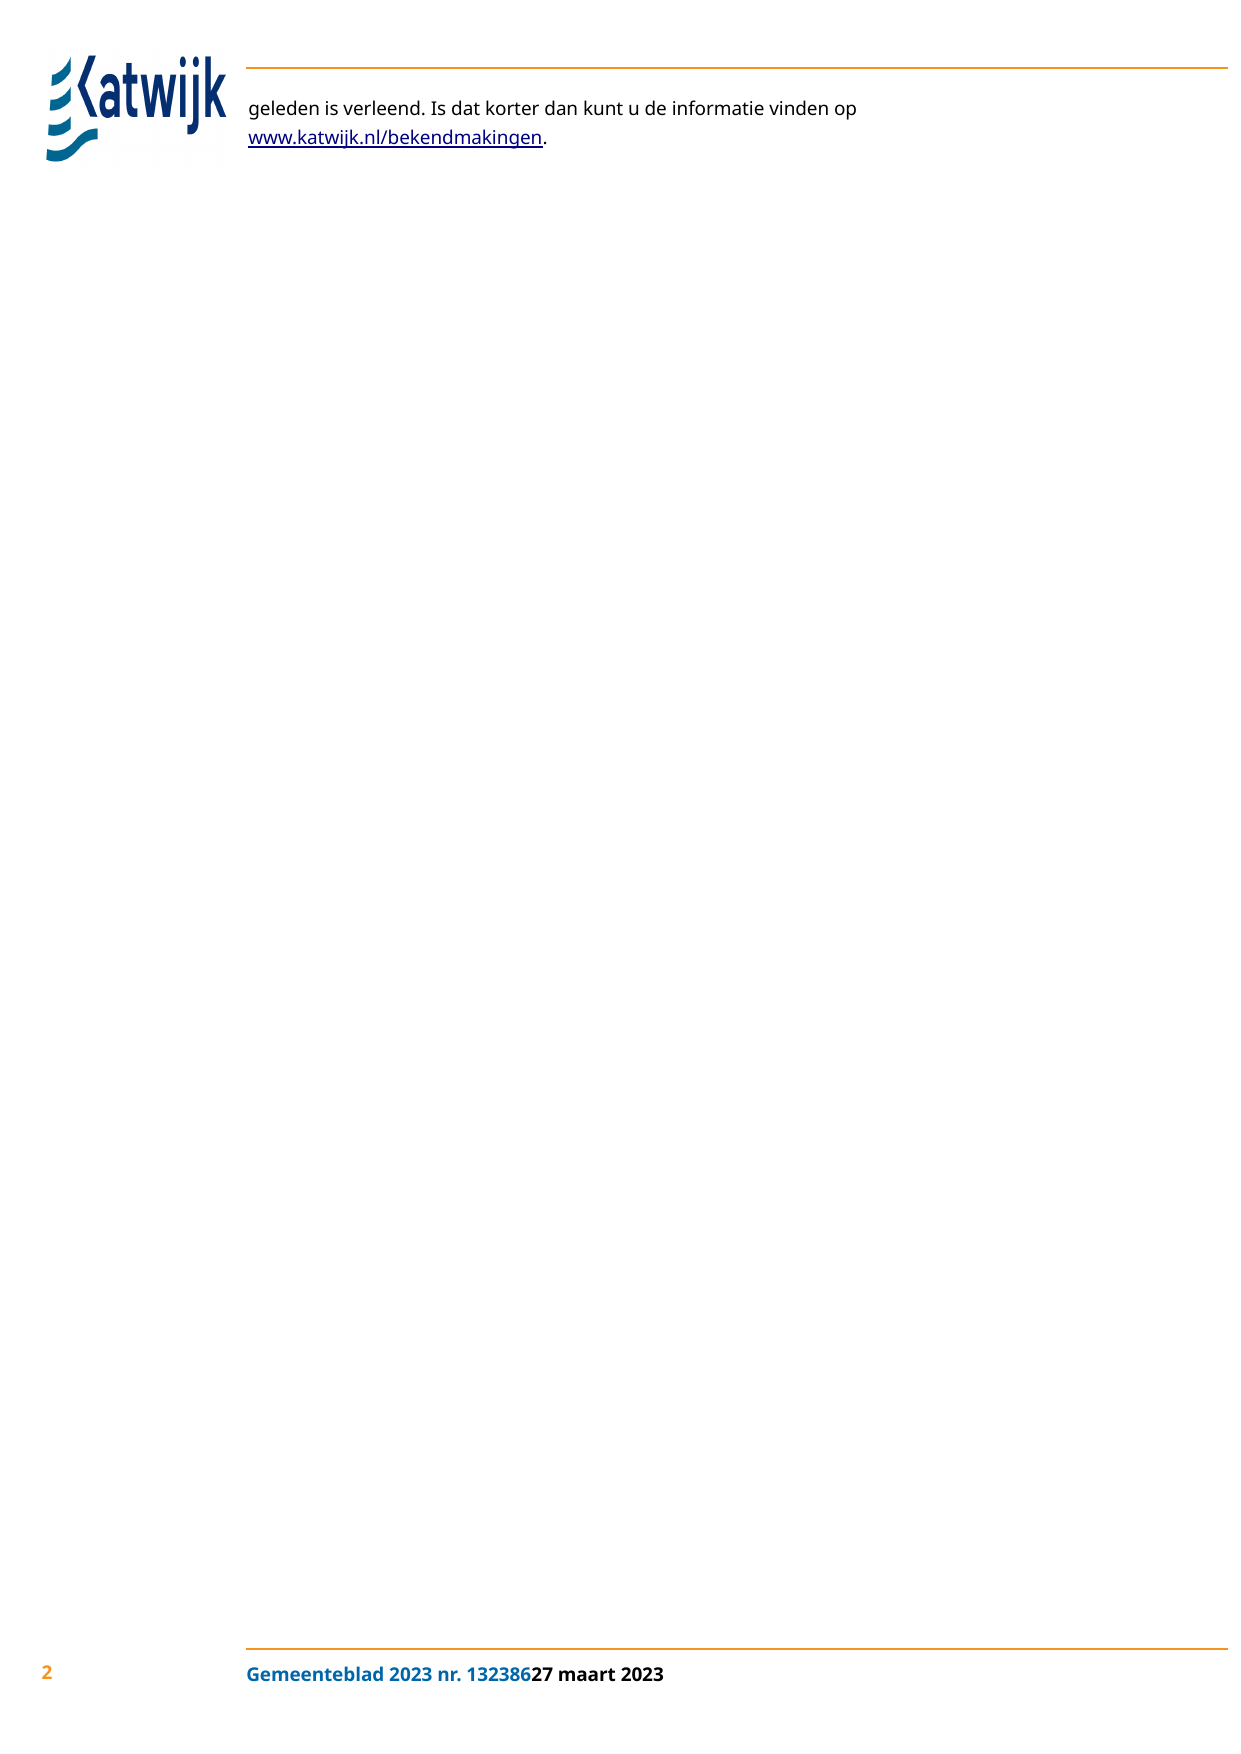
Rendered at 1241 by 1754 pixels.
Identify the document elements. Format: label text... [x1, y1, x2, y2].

picture [41, 47, 231, 172]
text geleden is verleend. Is dat korter dan kunt u de informatie vinden op www.katwijk.nl/bekendmakingen. [248, 95, 1152, 150]
